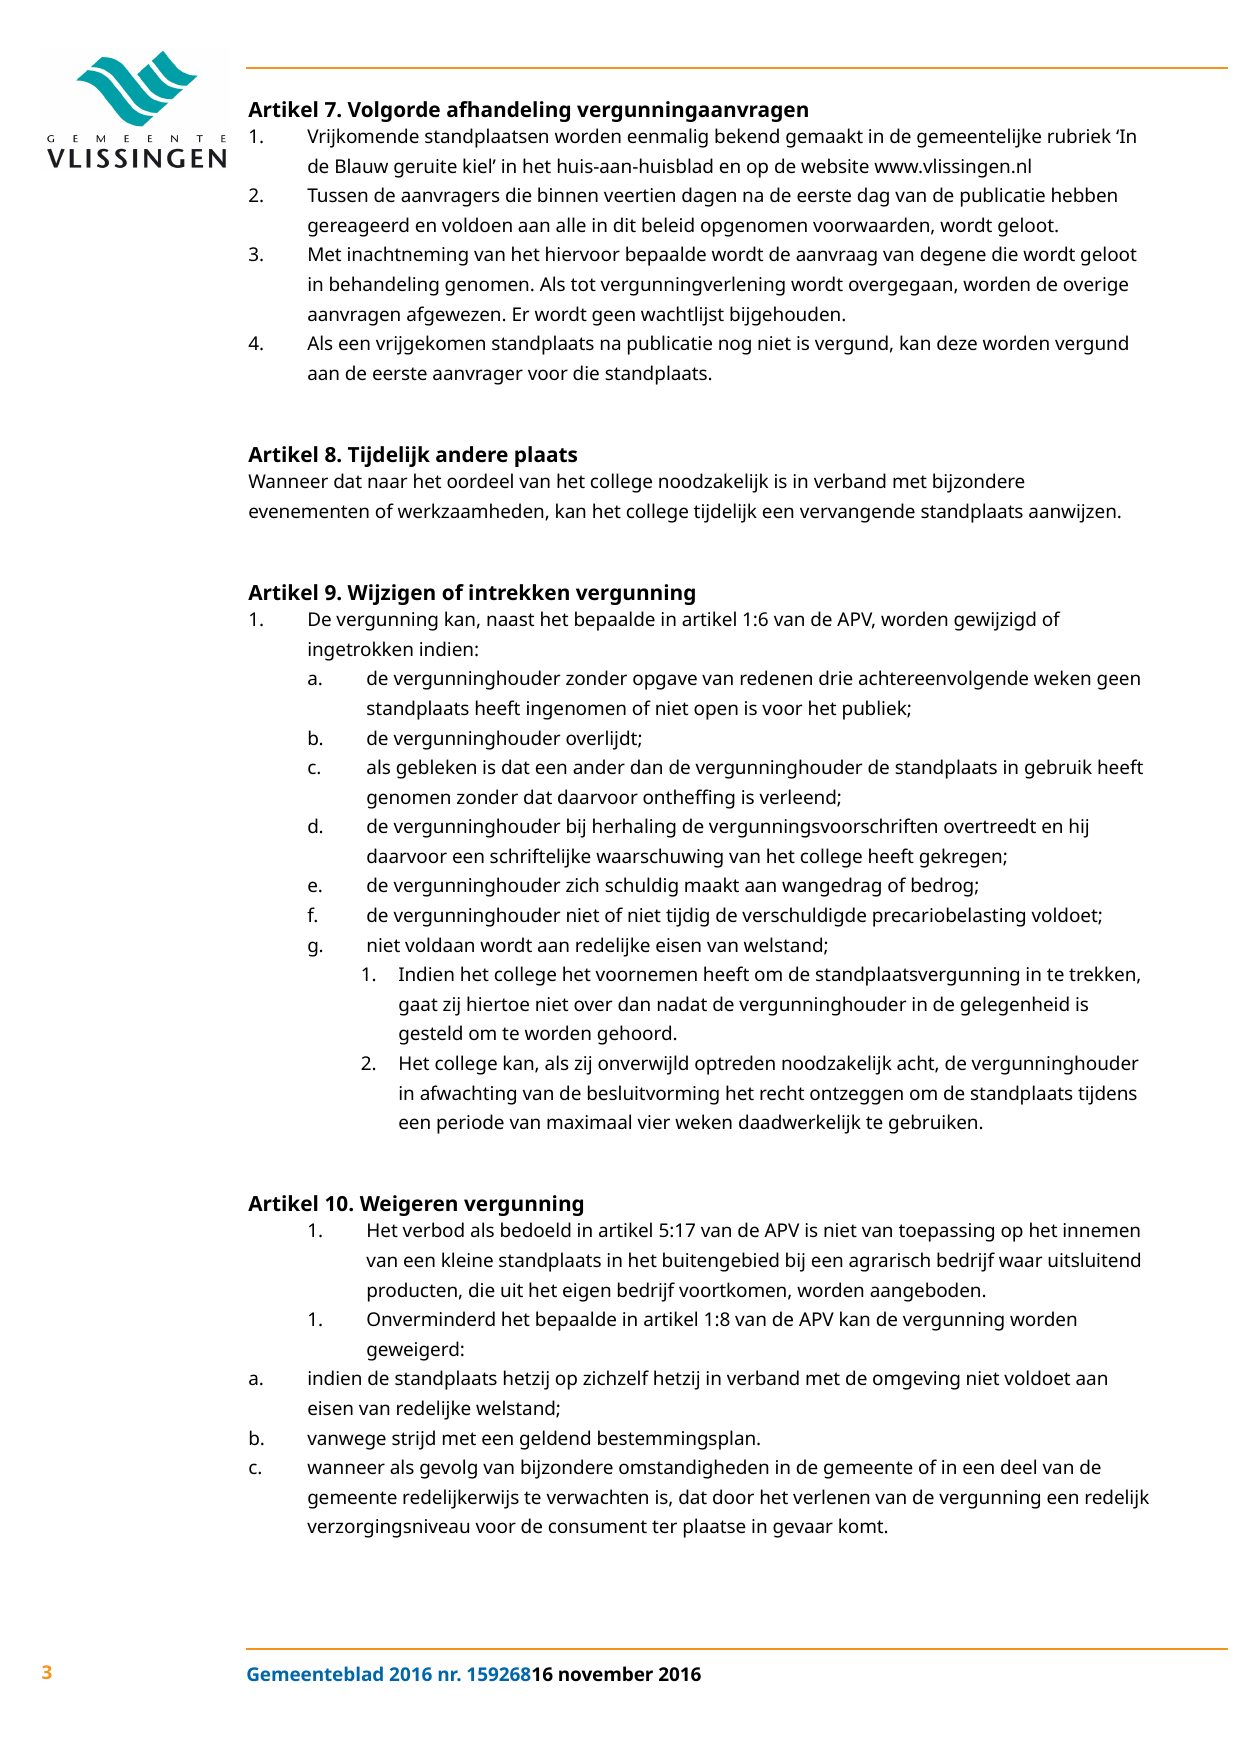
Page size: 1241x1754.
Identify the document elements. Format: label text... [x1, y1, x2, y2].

list niet voldaan wordt aan redelijke eisen van welstand; [307, 932, 1152, 957]
list de vergunninghouder bij herhaling de vergunningsvoorschriften overtreedt en hij daarvoor een schriftelijke waarschuwing van het college heeft gekregen; [307, 813, 1152, 869]
list Vrijkomende standplaatsen worden eenmalig bekend gemaakt in de gemeentelijke rubriek ‘In de Blauw geruite kiel’ in het huis-aan-huisblad en op de website www.vlissingen.nl [248, 123, 1152, 178]
text Wanneer dat naar het oordeel van het college noodzakelijk is in verband met bijzondere evenementen of werkzaamheden, kan het college tijdelijk een vervangende standplaats aanwijzen. [248, 468, 1152, 524]
text Artikel 8. Tijdelijk andere plaats [248, 440, 1152, 468]
list vanwege strijd met een geldend bestemmingsplan. [248, 1425, 1152, 1451]
list Als een vrijgekomen standplaats na publicatie nog niet is vergund, kan deze worden vergund aan de eerste aanvrager voor die standplaats. [248, 330, 1152, 386]
list de vergunninghouder overlijdt; [307, 725, 1152, 750]
list Onverminderd het bepaalde in artikel 1:8 van de APV kan de vergunning worden geweigerd: [307, 1306, 1152, 1362]
list Het college kan, als zij onverwijld optreden noodzakelijk acht, de vergunninghouder in afwachting van de besluitvorming het recht ontzeggen om de standplaats tijdens een periode van maximaal vier weken daadwerkelijk te gebruiken. [361, 1050, 1152, 1135]
text Artikel 10. Weigeren vergunning [248, 1189, 1152, 1218]
list Het verbod als bedoeld in artikel 5:17 van de APV is niet van toepassing op het innemen van een kleine standplaats in het buitengebied bij een agrarisch bedrijf waar uitsluitend producten, die uit het eigen bedrijf voortkomen, worden aangeboden. [307, 1218, 1152, 1303]
list Indien het college het voornemen heeft om de standplaatsvergunning in te trekken, gaat zij hiertoe niet over dan nadat de vergunninghouder in de gelegenheid is gesteld om te worden gehoord. [361, 961, 1152, 1046]
list de vergunninghouder niet of niet tijdig de verschuldigde precariobelasting voldoet; [307, 902, 1152, 928]
list de vergunninghouder zonder opgave van redenen drie achtereenvolgende weken geen standplaats heeft ingenomen of niet open is voor het publiek; [307, 666, 1152, 721]
list Met inachtneming van het hiervoor bepaalde wordt de aanvraag van degene die wordt geloot in behandeling genomen. Als tot vergunningverlening wordt overgegaan, worden de overige aanvragen afgewezen. Er wordt geen wachtlijst bijgehouden. [248, 242, 1152, 326]
list Tussen de aanvragers die binnen veertien dagen na de eerste dag van de publicatie hebben gereageerd en voldoen aan alle in dit beleid opgenomen voorwaarden, wordt geloot. [248, 182, 1152, 238]
text Artikel 9. Wijzigen of intrekken vergunning [248, 578, 1152, 606]
picture [41, 47, 231, 172]
list De vergunning kan, naast het bepaalde in artikel 1:6 van de APV, worden gewijzigd of ingetrokken indien: [248, 606, 1152, 662]
list wanneer als gevolg van bijzondere omstandigheden in de gemeente of in een deel van de gemeente redelijkerwijs te verwachten is, dat door het verlenen van de vergunning een redelijk verzorgingsniveau voor de consument ter plaatse in gevaar komt. [248, 1454, 1152, 1539]
list als gebleken is dat een ander dan de vergunninghouder de standplaats in gebruik heeft genomen zonder dat daarvoor ontheffing is verleend; [307, 754, 1152, 809]
list indien de standplaats hetzij op zichzelf hetzij in verband met de omgeving niet voldoet aan eisen van redelijke welstand; [248, 1366, 1152, 1421]
text Artikel 7. Volgorde afhandeling vergunningaanvragen [248, 95, 1152, 123]
list de vergunninghouder zich schuldig maakt aan wangedrag of bedrog; [307, 873, 1152, 898]
